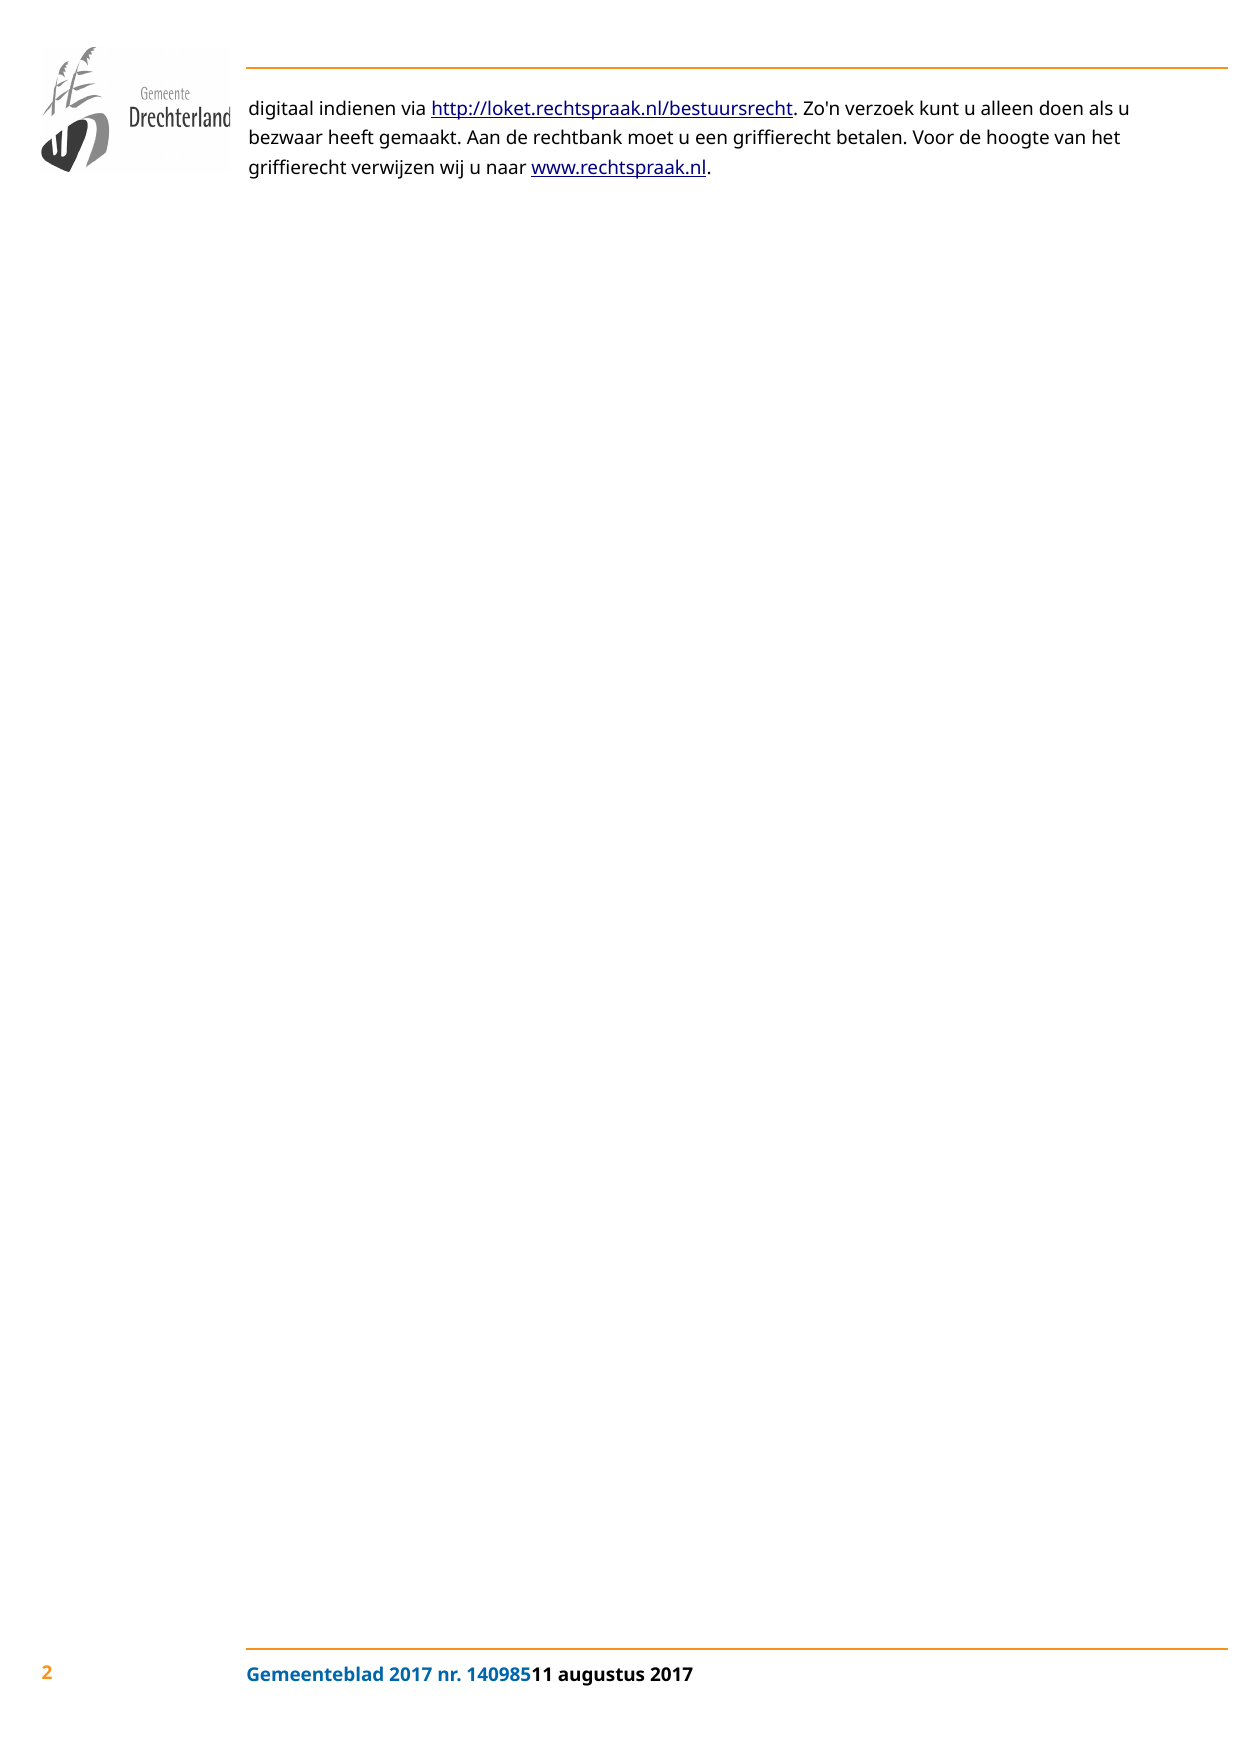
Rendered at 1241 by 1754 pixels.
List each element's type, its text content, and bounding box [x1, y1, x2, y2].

picture [41, 47, 231, 172]
text digitaal indienen via http://loket.rechtspraak.nl/bestuursrecht. Zo'n verzoek kunt u alleen doen als u bezwaar heeft gemaakt. Aan de rechtbank moet u een griffierecht betalen. Voor de hoogte van het griffierecht verwijzen wij u naar www.rechtspraak.nl. [248, 95, 1152, 180]
